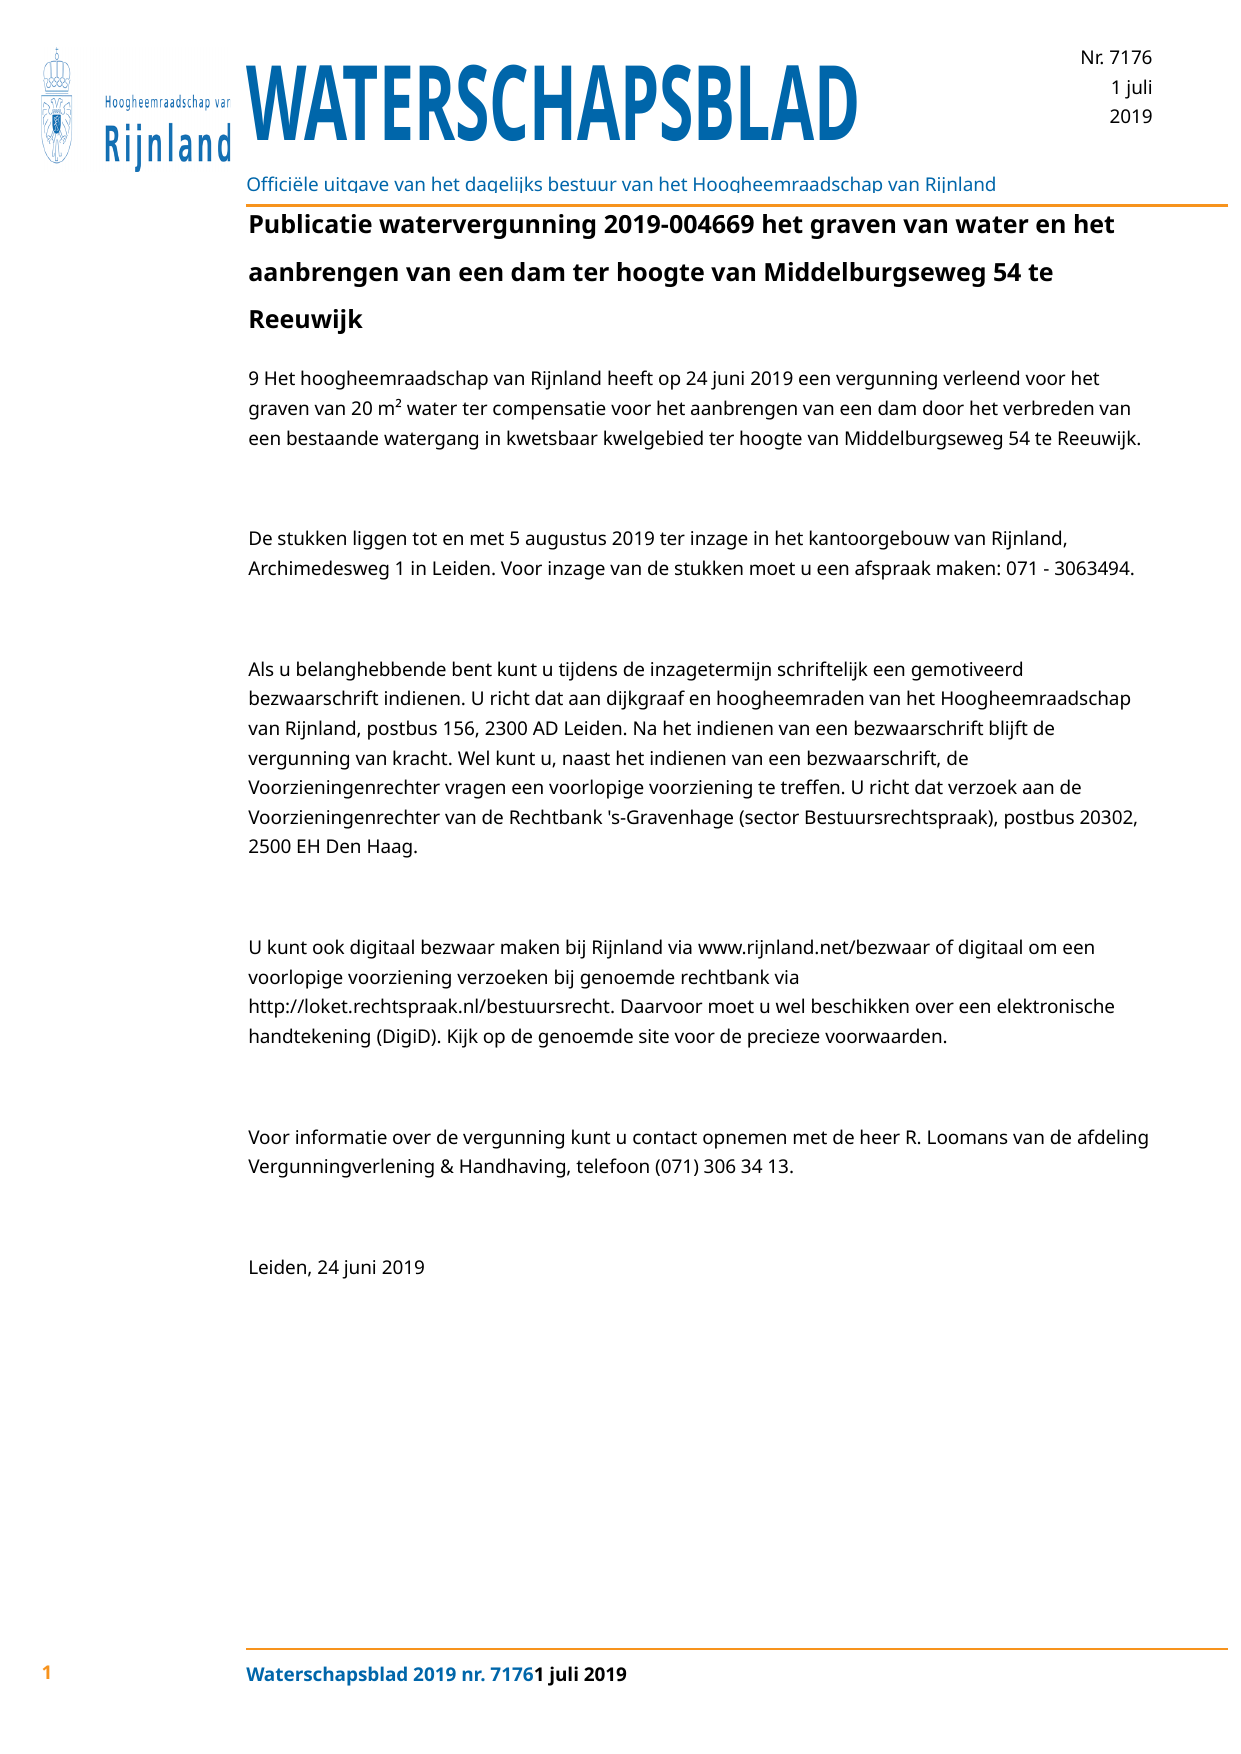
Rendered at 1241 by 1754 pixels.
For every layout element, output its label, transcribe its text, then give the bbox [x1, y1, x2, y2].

picture [41, 47, 231, 172]
text De stukken liggen tot en met 5 augustus 2019 ter inzage in het kantoorgebouw van Rijnland, Archimedesweg 1 in Leiden. Voor inzage van de stukken moet u een afspraak maken: 071 - 3063494. [248, 526, 1152, 581]
text Als u belanghebbende bent kunt u tijdens de inzagetermijn schriftelijk een gemotiveerd bezwaarschrift indienen. U richt dat aan dijkgraaf en hoogheemraden van het Hoogheemraadschap van Rijnland, postbus 156, 2300 AD Leiden. Na het indienen van een bezwaarschrift blijft de vergunning van kracht. Wel kunt u, naast het indienen van een bezwaarschrift, de Voorzieningenrechter vragen een voorlopige voorziening te treffen. U richt dat verzoek aan de Voorzieningenrechter van de Rechtbank 's-Gravenhage (sector Bestuursrechtspraak), postbus 20302, 2500 EH Den Haag. [248, 656, 1152, 859]
text U kunt ook digitaal bezwaar maken bij Rijnland via www.rijnland.net/bezwaar of digitaal om een voorlopige voorziening verzoeken bij genoemde rechtbank via http://loket.rechtspraak.nl/bestuursrecht. Daarvoor moet u wel beschikken over een elektronische handtekening (DigiD). Kijk op de genoemde site voor de precieze voorwaarden. [248, 934, 1152, 1049]
text Publicatie watervergunning 2019-004669 het graven van water en het aanbrengen van een dam ter hoogte van Middelburgseweg 54 te Reeuwijk [248, 207, 1152, 336]
text Leiden, 24 juni 2019 [248, 1254, 1152, 1280]
text 9 Het hoogheemraadschap van Rijnland heeft op 24 juni 2019 een vergunning verleend voor het graven van 20 m² water ter compensatie voor het aanbrengen van een dam door het verbreden van een bestaande watergang in kwetsbaar kwelgebied ter hoogte van Middelburgseweg 54 te Reeuwijk. [248, 366, 1152, 450]
text Voor informatie over de vergunning kunt u contact opnemen met de heer R. Loomans van de afdeling Vergunningverlening & Handhaving, telefoon (071) 306 34 13. [248, 1124, 1152, 1179]
